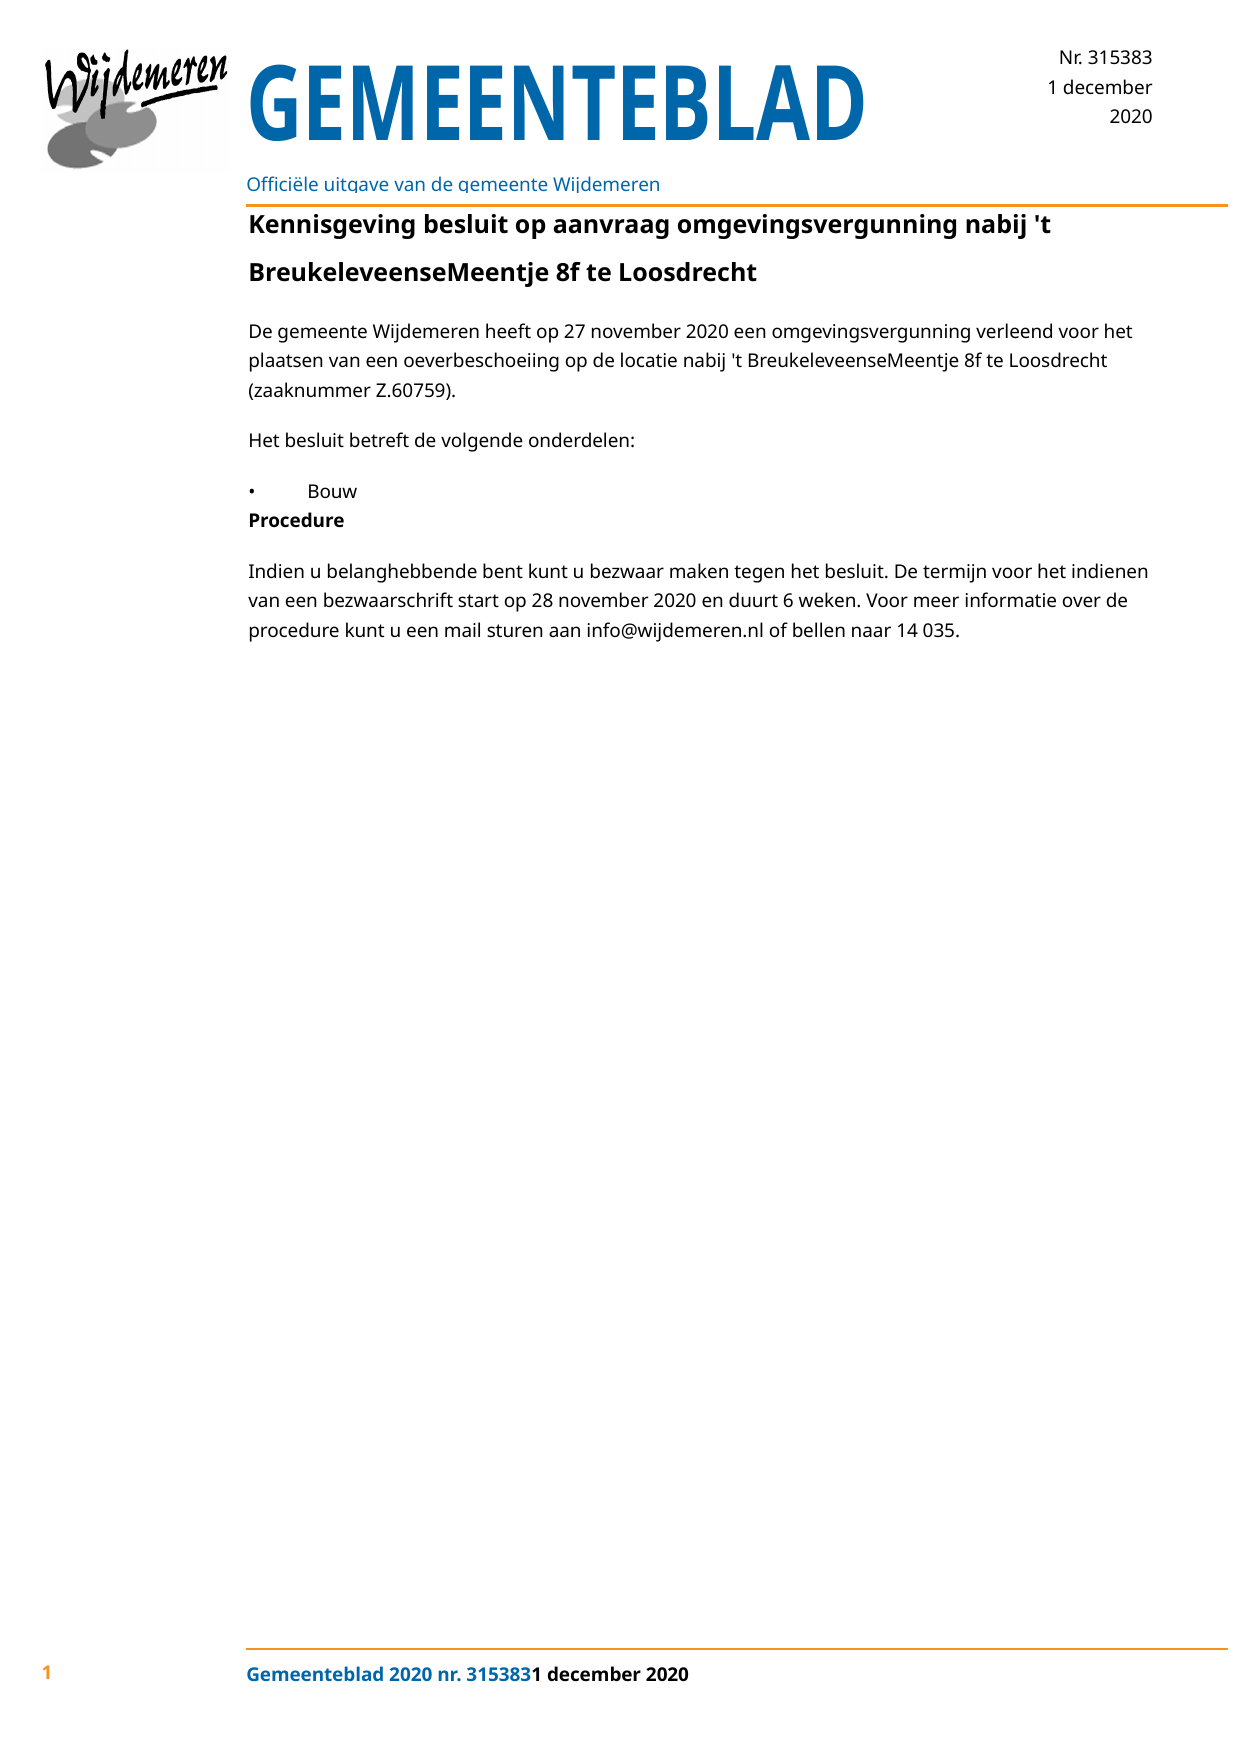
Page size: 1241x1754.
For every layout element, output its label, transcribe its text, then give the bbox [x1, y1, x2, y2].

text Indien u belanghebbende bent kunt u bezwaar maken tegen het besluit. De termijn voor het indienen van een bezwaarschrift start op 28 november 2020 en duurt 6 weken. Voor meer informatie over de procedure kunt u een mail sturen aan info@wijdemeren.nl of bellen naar 14 035. [248, 558, 1152, 643]
picture [41, 47, 231, 172]
text Kennisgeving besluit op aanvraag omgevingsvergunning nabij 't BreukeleveenseMeentje 8f te Loosdrecht [248, 207, 1152, 288]
text Procedure [248, 507, 1152, 533]
text Het besluit betreft de volgende onderdelen: [248, 427, 1152, 453]
list Bouw [248, 478, 1152, 504]
text De gemeente Wijdemeren heeft op 27 november 2020 een omgevingsvergunning verleend voor het plaatsen van een oeverbeschoeiing op de locatie nabij 't BreukeleveenseMeentje 8f te Loosdrecht (zaaknummer Z.60759). [248, 318, 1152, 403]
